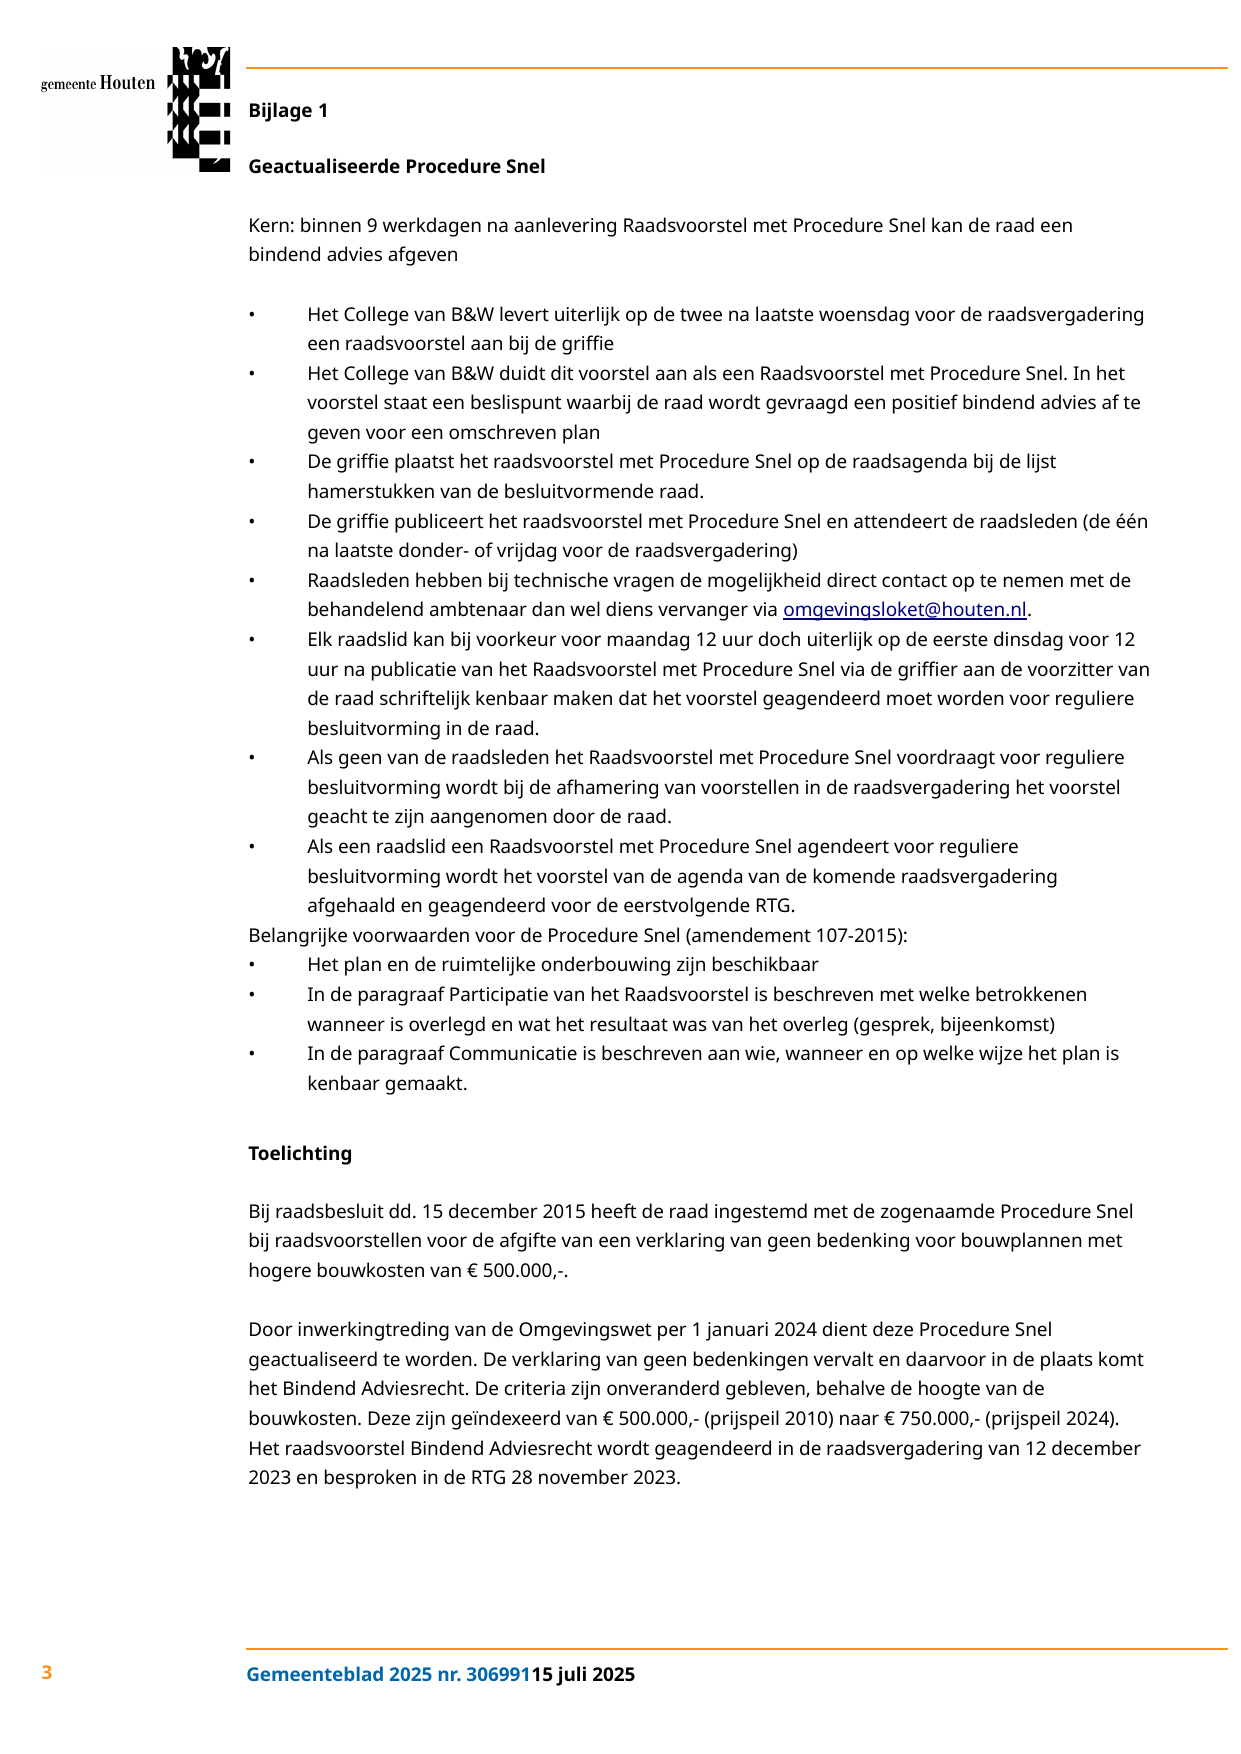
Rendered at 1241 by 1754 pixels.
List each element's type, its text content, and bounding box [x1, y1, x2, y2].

list Elk raadslid kan bij voorkeur voor maandag 12 uur doch uiterlijk op de eerste dinsdag voor 12 uur na publicatie van het Raadsvoorstel met Procedure Snel via de griffier aan de voorzitter van de raad schriftelijk kenbaar maken dat het voorstel geagendeerd moet worden voor reguliere besluitvorming in de raad. [248, 626, 1152, 741]
text Door inwerkingtreding van de Omgevingswet per 1 januari 2024 dient deze Procedure Snel geactualiseerd te worden. De verklaring van geen bedenkingen vervalt en daarvoor in de plaats komt het Bindend Adviesrecht. De criteria zijn onveranderd gebleven, behalve de hoogte van de bouwkosten. Deze zijn geïndexeerd van € 500.000,- (prijspeil 2010) naar € 750.000,- (prijspeil 2024). Het raadsvoorstel Bindend Adviesrecht wordt geagendeerd in de raadsvergadering van 12 december 2023 en besproken in de RTG 28 november 2023. [248, 1316, 1152, 1490]
list De griffie plaatst het raadsvoorstel met Procedure Snel op de raadsagenda bij de lijst hamerstukken van de besluitvormende raad. [248, 449, 1152, 504]
list Als geen van de raadsleden het Raadsvoorstel met Procedure Snel voordraagt voor reguliere besluitvorming wordt bij de afhamering van voorstellen in de raadsvergadering het voorstel geacht te zijn aangenomen door de raad. [248, 744, 1152, 829]
picture [41, 47, 231, 172]
list Het plan en de ruimtelijke onderbouwing zijn beschikbaar [248, 952, 1152, 977]
text Kern: binnen 9 werkdagen na aanlevering Raadsvoorstel met Procedure Snel kan de raad een bindend advies afgeven [248, 212, 1152, 267]
text Geactualiseerde Procedure Snel [248, 153, 1152, 179]
list Het College van B&W levert uiterlijk op de twee na laatste woensdag voor de raadsvergadering een raadsvoorstel aan bij de griffie [248, 301, 1152, 356]
list Als een raadslid een Raadsvoorstel met Procedure Snel agendeert voor reguliere besluitvorming wordt het voorstel van de agenda van de komende raadsvergadering afgehaald en geagendeerd voor de eerstvolgende RTG. [248, 833, 1152, 918]
list In de paragraaf Participatie van het Raadsvoorstel is beschreven met welke betrokkenen wanneer is overlegd en wat het resultaat was van het overleg (gesprek, bijeenkomst) [248, 981, 1152, 1037]
text Bijlage 1 [248, 95, 1152, 123]
list Raadsleden hebben bij technische vragen de mogelijkheid direct contact op te nemen met de behandelend ambtenaar dan wel diens vervanger via omgevingsloket@houten.nl. [248, 567, 1152, 622]
list Het College van B&W duidt dit voorstel aan als een Raadsvoorstel met Procedure Snel. In het voorstel staat een beslispunt waarbij de raad wordt gevraagd een positief bindend advies af te geven voor een omschreven plan [248, 360, 1152, 445]
text Bij raadsbesluit dd. 15 december 2015 heeft de raad ingestemd met de zogenaamde Procedure Snel bij raadsvoorstellen voor de afgifte van een verklaring van geen bedenking voor bouwplannen met hogere bouwkosten van € 500.000,-. [248, 1198, 1152, 1283]
text Belangrijke voorwaarden voor de Procedure Snel (amendement 107-2015): [248, 922, 1152, 948]
text Toelichting [248, 1129, 1152, 1169]
list De griffie publiceert het raadsvoorstel met Procedure Snel en attendeert de raadsleden (de één na laatste donder- of vrijdag voor de raadsvergadering) [248, 508, 1152, 563]
list In de paragraaf Communicatie is beschreven aan wie, wanneer en op welke wijze het plan is kenbaar gemaakt. [248, 1040, 1152, 1096]
